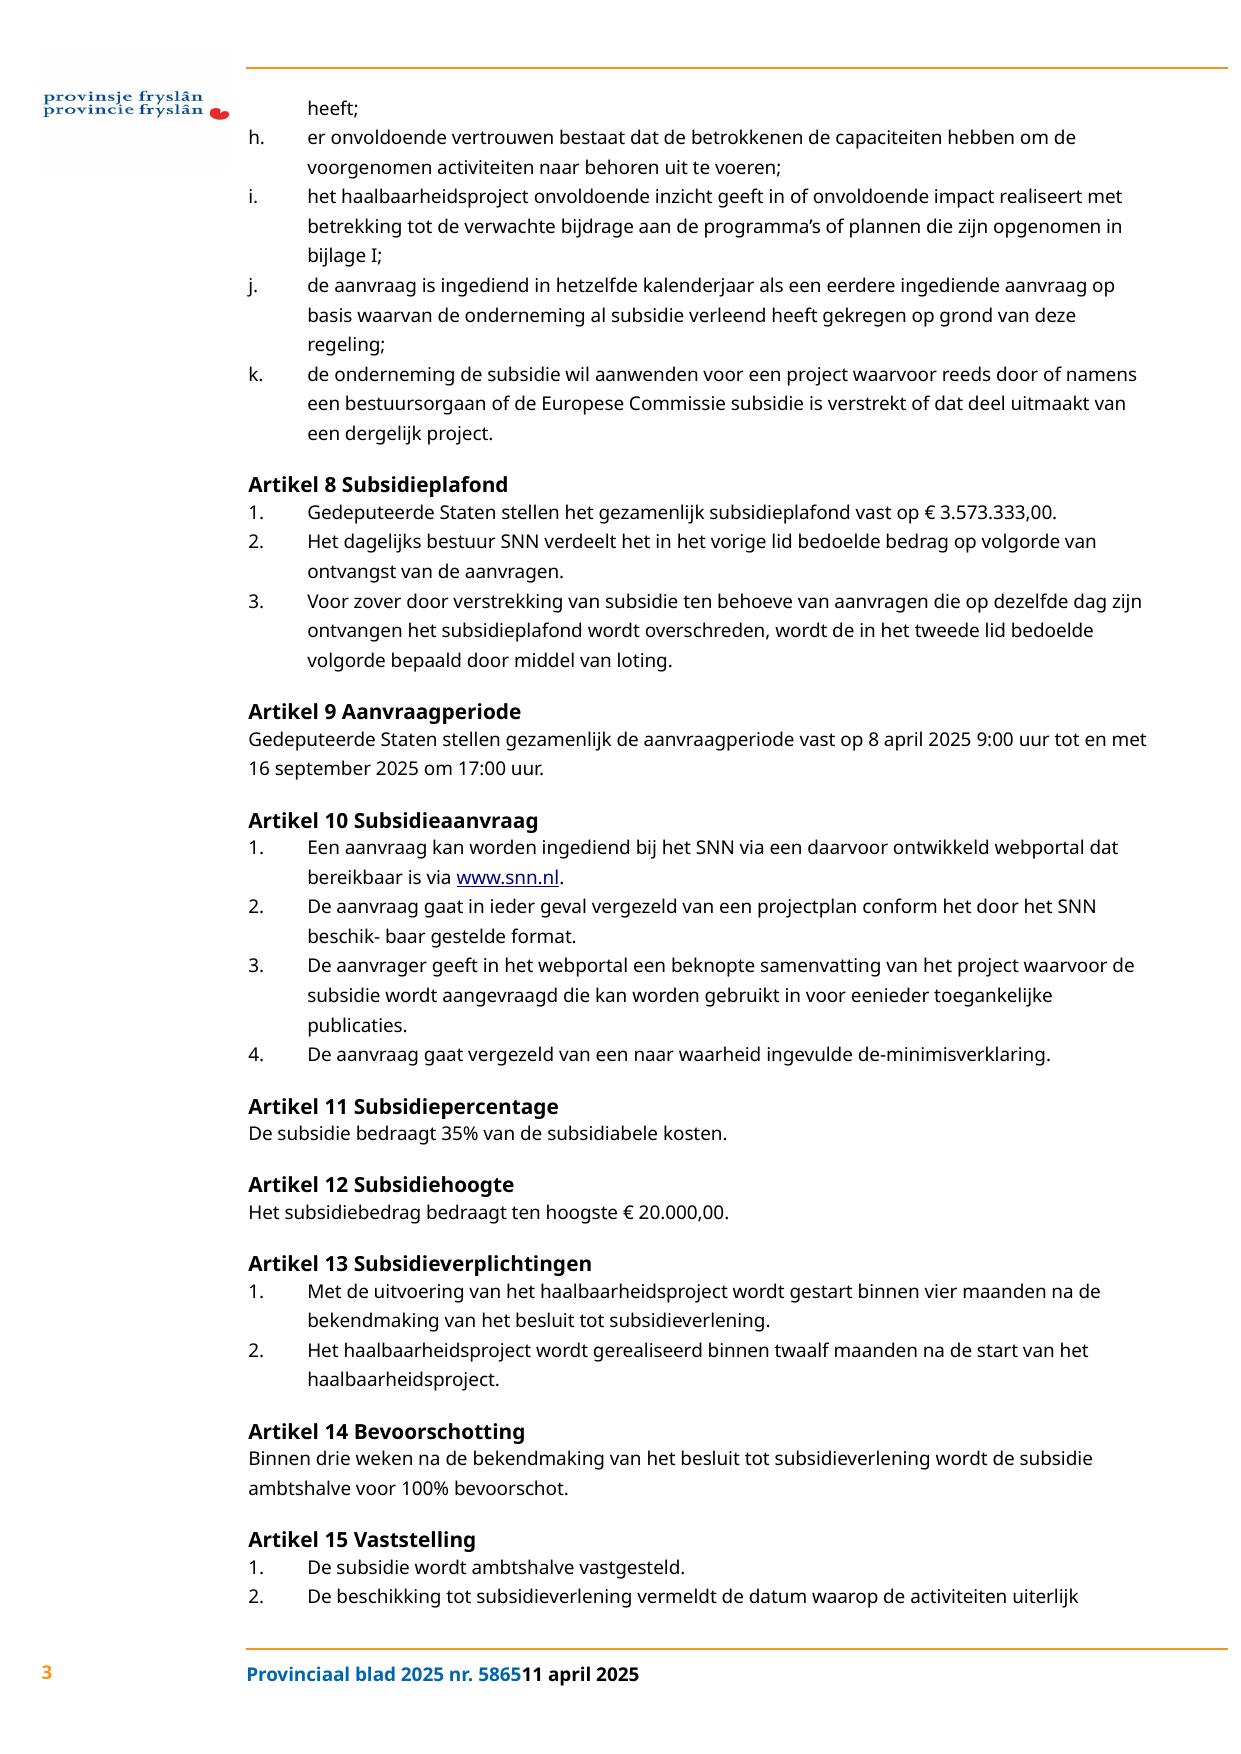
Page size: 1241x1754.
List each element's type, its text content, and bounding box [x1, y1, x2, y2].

list de onderneming de subsidie wil aanwenden voor een project waarvoor reeds door of namens een bestuursorgaan of de Europese Commissie subsidie is verstrekt of dat deel uitmaakt van een dergelijk project. [248, 361, 1152, 446]
list Met de uitvoering van het haalbaarheidsproject wordt gestart binnen vier maanden na de bekendmaking van het besluit tot subsidieverlening. [248, 1278, 1152, 1333]
text Gedeputeerde Staten stellen gezamenlijk de aanvraagperiode vast op 8 april 2025 9:00 uur tot en met 16 september 2025 om 17:00 uur. [248, 726, 1152, 781]
list Het haalbaarheidsproject wordt gerealiseerd binnen twaalf maanden na de start van het haalbaarheidsproject. [248, 1337, 1152, 1392]
text Het subsidiebedrag bedraagt ten hoogste € 20.000,00. [248, 1199, 1152, 1225]
text Artikel 11 Subsidiepercentage [248, 1092, 1152, 1120]
list De beschikking tot subsidieverlening vermeldt de datum waarop de activiteiten uiterlijk [248, 1583, 1152, 1609]
list De aanvraag gaat in ieder geval vergezeld van een projectplan conform het door het SNN beschik- baar gestelde format. [248, 893, 1152, 949]
list De subsidie wordt ambtshalve vastgesteld. [248, 1554, 1152, 1580]
text Artikel 10 Subsidieaanvraag [248, 806, 1152, 834]
list heeft; [248, 95, 1152, 121]
list Het dagelijks bestuur SNN verdeelt het in het vorige lid bedoelde bedrag op volgorde van ontvangst van de aanvragen. [248, 529, 1152, 584]
picture [41, 47, 231, 172]
list Voor zover door verstrekking van subsidie ten behoeve van aanvragen die op dezelfde dag zijn ontvangen het subsidieplafond wordt overschreden, wordt de in het tweede lid bedoelde volgorde bepaald door middel van loting. [248, 588, 1152, 673]
list De aanvrager geeft in het webportal een beknopte samenvatting van het project waarvoor de subsidie wordt aangevraagd die kan worden gebruikt in voor eenieder toegankelijke publicaties. [248, 953, 1152, 1037]
list Gedeputeerde Staten stellen het gezamenlijk subsidieplafond vast op € 3.573.333,00. [248, 499, 1152, 525]
text Binnen drie weken na de bekendmaking van het besluit tot subsidieverlening wordt de subsidie ambtshalve voor 100% bevoorschot. [248, 1446, 1152, 1501]
text Artikel 15 Vaststelling [248, 1526, 1152, 1554]
text Artikel 12 Subsidiehoogte [248, 1171, 1152, 1199]
list het haalbaarheidsproject onvoldoende inzicht geeft in of onvoldoende impact realiseert met betrekking tot de verwachte bijdrage aan de programma’s of plannen die zijn opgenomen in bijlage I; [248, 183, 1152, 268]
text Artikel 8 Subsidieplafond [248, 471, 1152, 499]
list er onvoldoende vertrouwen bestaat dat de betrokkenen de capaciteiten hebben om de voorgenomen activiteiten naar behoren uit te voeren; [248, 124, 1152, 180]
text Artikel 14 Bevoorschotting [248, 1417, 1152, 1446]
list De aanvraag gaat vergezeld van een naar waarheid ingevulde de-minimisverklaring. [248, 1041, 1152, 1067]
text Artikel 9 Aanvraagperiode [248, 697, 1152, 726]
text Artikel 13 Subsidieverplichtingen [248, 1249, 1152, 1278]
list Een aanvraag kan worden ingediend bij het SNN via een daarvoor ontwikkeld webportal dat bereikbaar is via www.snn.nl. [248, 834, 1152, 889]
text De subsidie bedraagt 35% van de subsidiabele kosten. [248, 1120, 1152, 1146]
list de aanvraag is ingediend in hetzelfde kalenderjaar als een eerdere ingediende aanvraag op basis waarvan de onderneming al subsidie verleend heeft gekregen op grond van deze regeling; [248, 272, 1152, 357]
